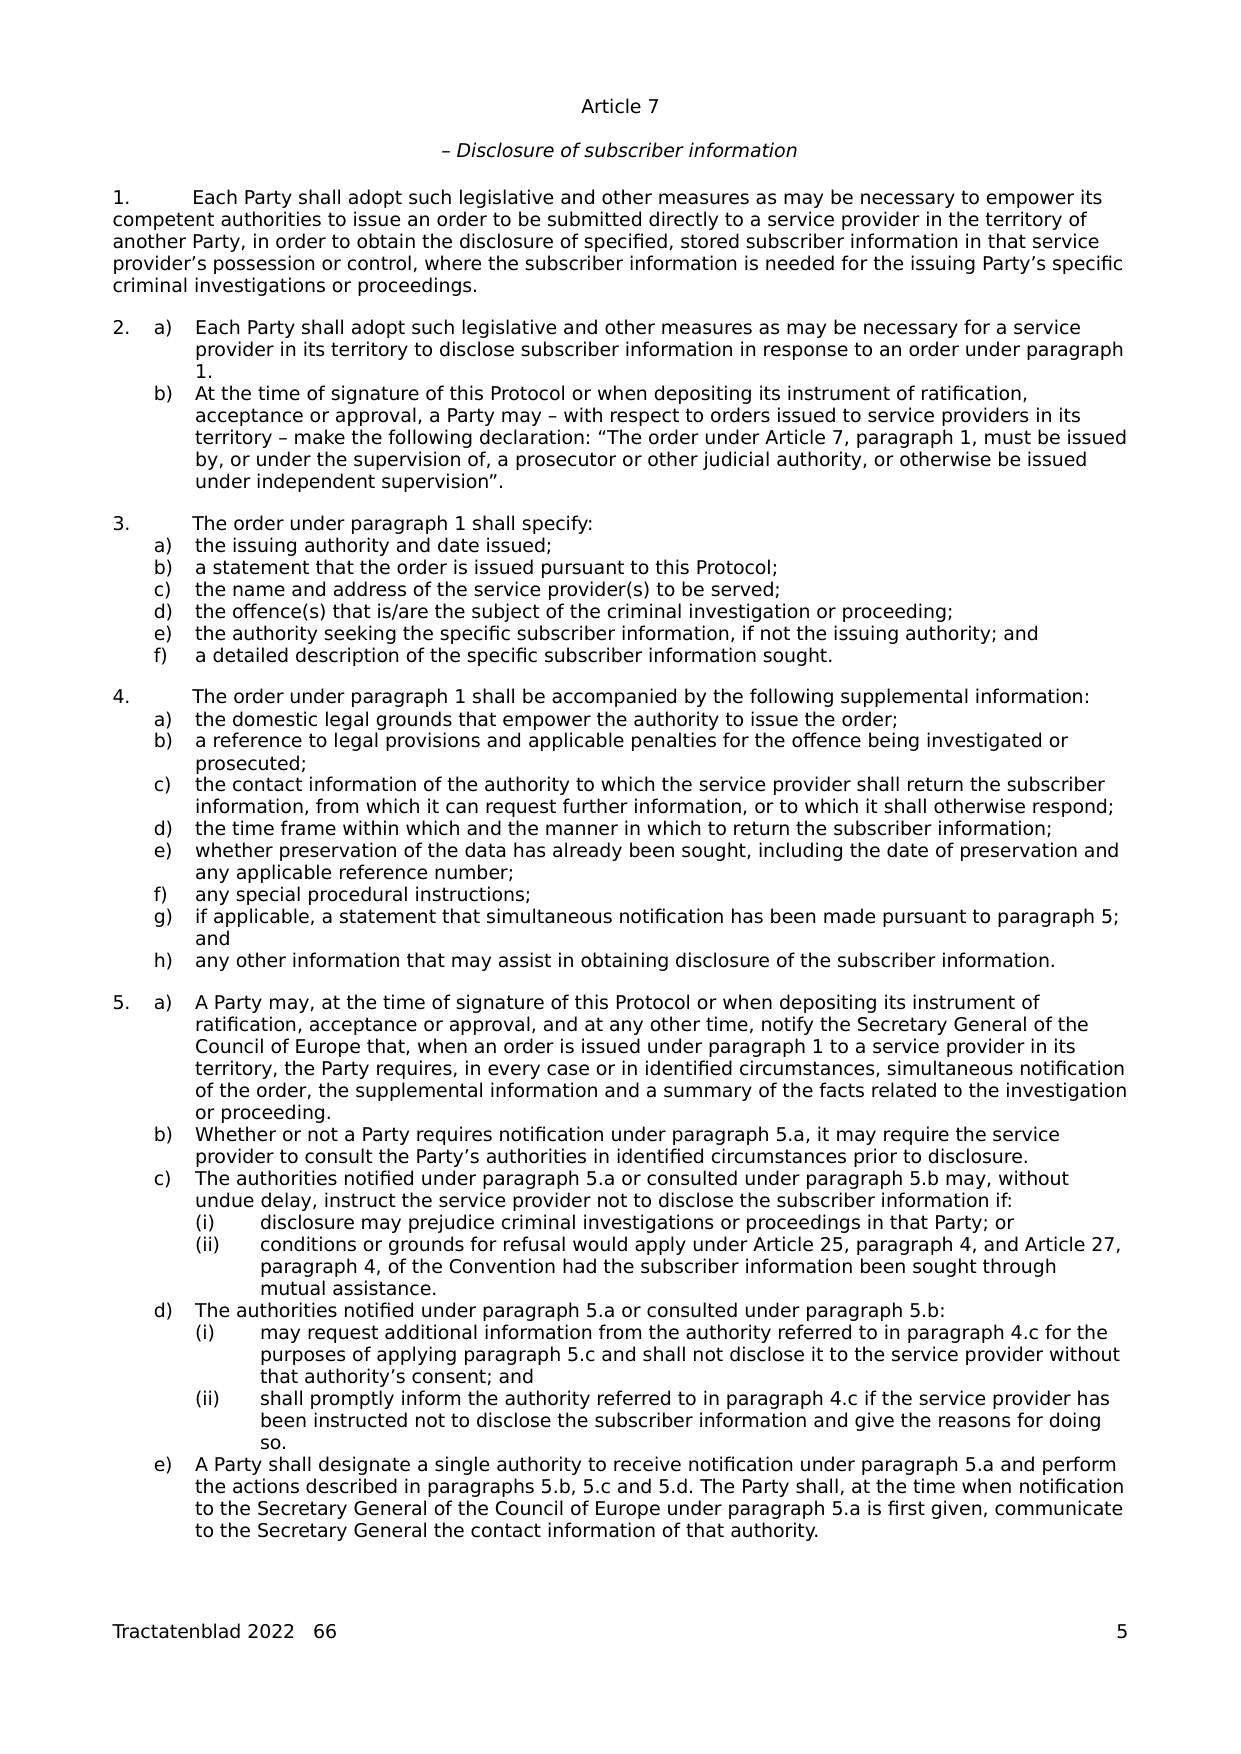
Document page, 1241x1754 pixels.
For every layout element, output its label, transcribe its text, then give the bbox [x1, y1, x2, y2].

text c) The authorities notified under paragraph 5.a or consulted under paragraph 5.b may, without undue delay, instruct the service provider not to disclose the subscriber information if: [153, 1168, 1128, 1212]
text b) a statement that the order is issued pursuant to this Protocol; [153, 557, 1128, 578]
text (i) disclosure may prejudice criminal investigations or proceedings in that Party; or [195, 1212, 1128, 1234]
text 2. a) Each Party shall adopt such legislative and other measures as may be necessary for a service provider in its territory to disclose subscriber information in response to an order under paragraph 1. [112, 317, 1128, 383]
text b) Whether or not a Party requires notification under paragraph 5.a, it may require the service provider to consult the Party’s authorities in identified circumstances prior to disclosure. [153, 1124, 1128, 1168]
text b) a reference to legal provisions and applicable penalties for the offence being investigated or prosecuted; [153, 730, 1128, 774]
text 5. a) A Party may, at the time of signature of this Protocol or when depositing its instrument of ratification, acceptance or approval, and at any other time, notify the Secretary General of the Council of Europe that, when an order is issued under paragraph 1 to a service provider in its territory, the Party requires, in every case or in identified circumstances, simultaneous notification of the order, the supplemental information and a summary of the facts related to the investigation or proceeding. [112, 992, 1128, 1124]
text d) the offence(s) that is/are the subject of the criminal investigation or proceeding; [153, 601, 1128, 622]
text a) the domestic legal grounds that empower the authority to issue the order; [153, 708, 1128, 730]
text e) the authority seeking the specific subscriber information, if not the issuing authority; and [153, 622, 1128, 644]
text e) whether preservation of the data has already been sought, including the date of preservation and any applicable reference number; [153, 840, 1128, 884]
text 1. Each Party shall adopt such legislative and other measures as may be necessary to empower its competent authorities to issue an order to be submitted directly to a service provider in the territory of another Party, in order to obtain the disclosure of specified, stored subscriber information in that service provider’s possession or control, where the subscriber information is needed for the issuing Party’s specific criminal investigations or proceedings. [112, 187, 1128, 297]
text (i) may request additional information from the authority referred to in paragraph 4.c for the purposes of applying paragraph 5.c and shall not disclose it to the service provider without that authority’s consent; and [195, 1322, 1128, 1388]
text c) the contact information of the authority to which the service provider shall return the subscriber information, from which it can request further information, or to which it shall otherwise respond; [153, 774, 1128, 818]
text d) The authorities notified under paragraph 5.a or consulted under paragraph 5.b: [153, 1300, 1128, 1322]
text 3. The order under paragraph 1 shall specify: [112, 513, 1128, 534]
subtitle Article 7 – Disclosure of subscriber information [112, 96, 1128, 162]
text (ii) shall promptly inform the authority referred to in paragraph 4.c if the service provider has been instructed not to disclose the subscriber information and give the reasons for doing so. [195, 1388, 1128, 1454]
text h) any other information that may assist in obtaining disclosure of the subscriber information. [153, 950, 1128, 972]
text c) the name and address of the service provider(s) to be served; [153, 578, 1128, 601]
text g) if applicable, a statement that simultaneous notification has been made pursuant to paragraph 5; and [153, 906, 1128, 950]
text a) the issuing authority and date issued; [153, 534, 1128, 557]
text b) At the time of signature of this Protocol or when depositing its instrument of ratification, acceptance or approval, a Party may – with respect to orders issued to service providers in its territory – make the following declaration: “The order under Article 7, paragraph 1, must be issued by, or under the supervision of, a prosecutor or other judicial authority, or otherwise be issued under independent supervision”. [153, 383, 1128, 493]
text (ii) conditions or grounds for refusal would apply under Article 25, paragraph 4, and Article 27, paragraph 4, of the Convention had the subscriber information been sought through mutual assistance. [195, 1234, 1128, 1300]
text 4. The order under paragraph 1 shall be accompanied by the following supplemental information: [112, 686, 1128, 708]
text e) A Party shall designate a single authority to receive notification under paragraph 5.a and perform the actions described in paragraphs 5.b, 5.c and 5.d. The Party shall, at the time when notification to the Secretary General of the Council of Europe under paragraph 5.a is first given, communicate to the Secretary General the contact information of that authority. [153, 1454, 1128, 1542]
text d) the time frame within which and the manner in which to return the subscriber information; [153, 818, 1128, 840]
text f) any special procedural instructions; [153, 884, 1128, 906]
text f) a detailed description of the specific subscriber information sought. [153, 644, 1128, 666]
